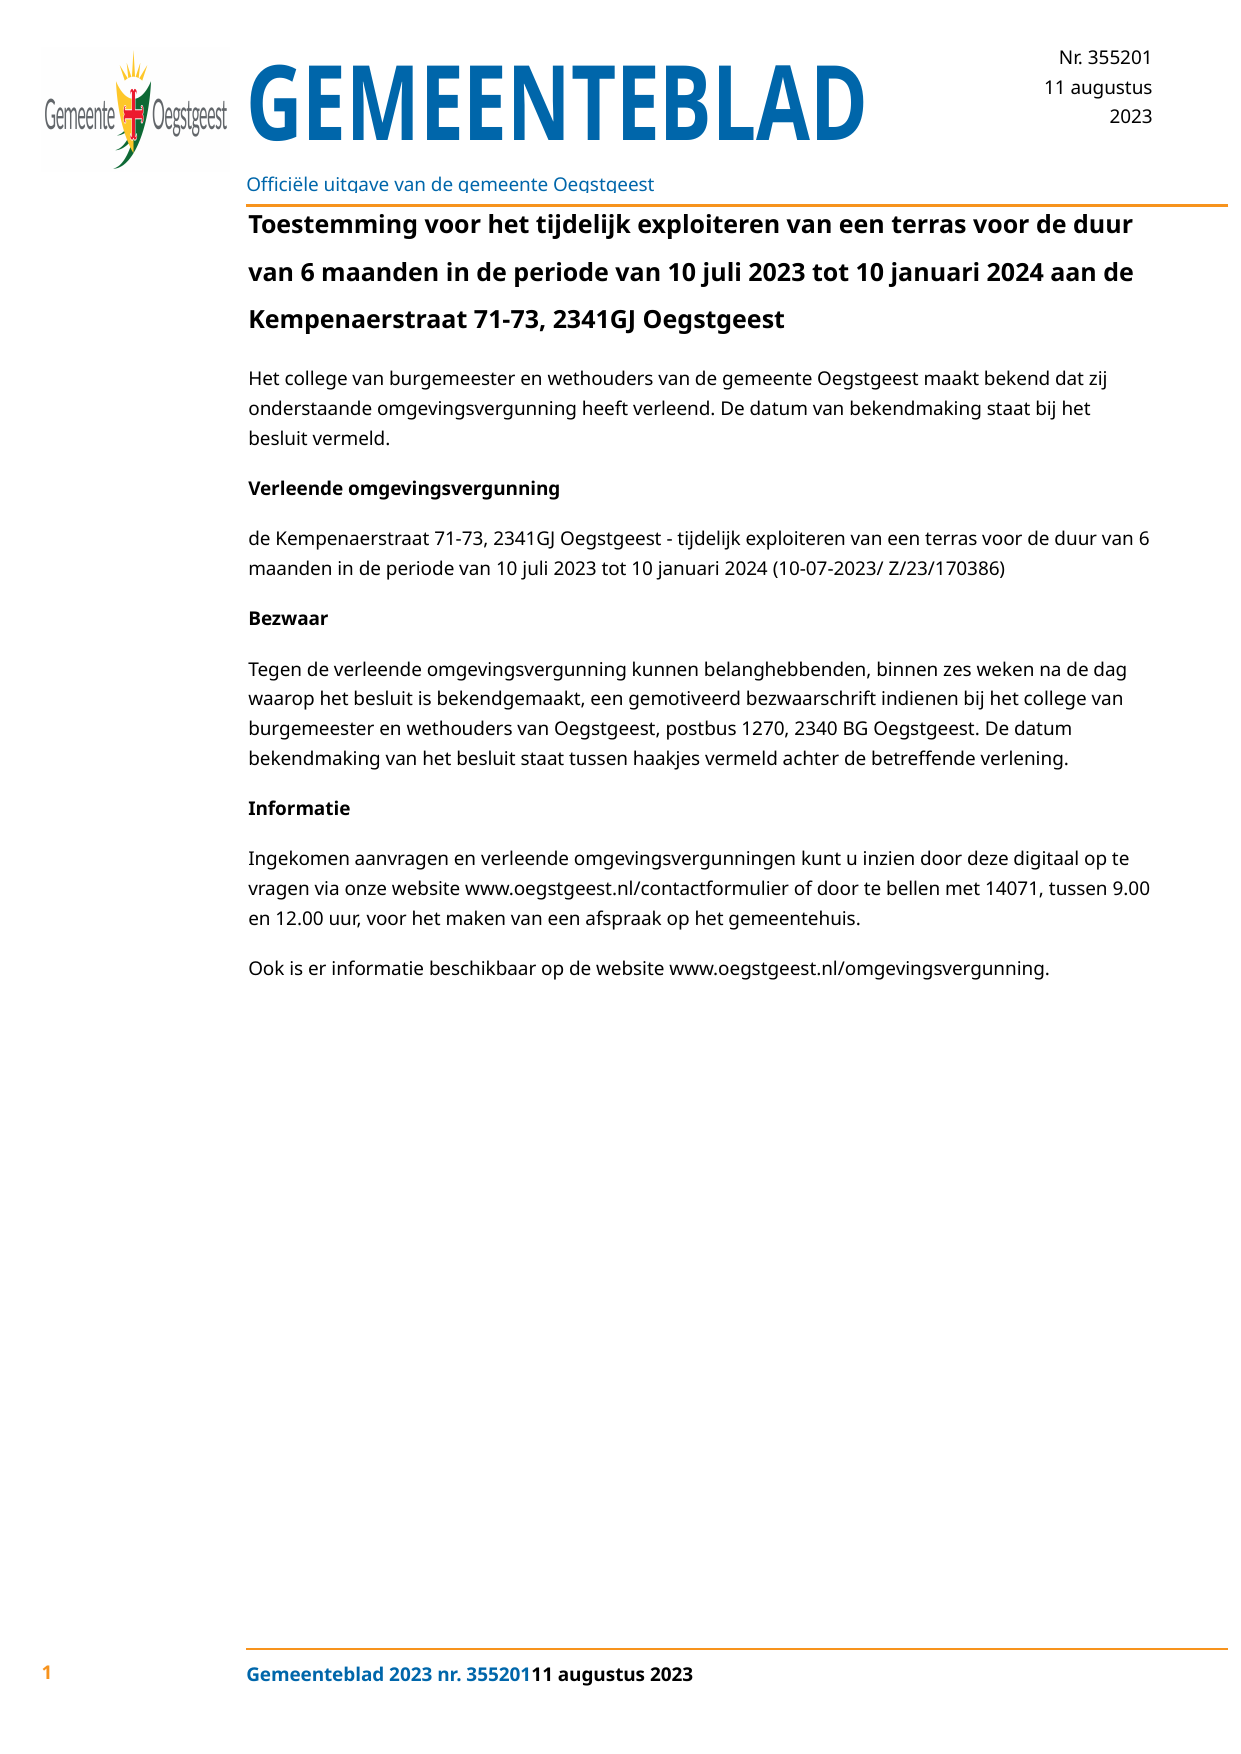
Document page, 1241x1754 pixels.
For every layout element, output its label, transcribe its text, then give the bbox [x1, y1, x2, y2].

text Verleende omgevingsvergunning [248, 475, 1152, 501]
text Het college van burgemeester en wethouders van de gemeente Oegstgeest maakt bekend dat zij onderstaande omgevingsvergunning heeft verleend. De datum van bekendmaking staat bij het besluit vermeld. [248, 366, 1152, 450]
text Bezwaar [248, 606, 1152, 631]
text Toestemming voor het tijdelijk exploiteren van een terras voor de duur van 6 maanden in de periode van 10 juli 2023 tot 10 januari 2024 aan de Kempenaerstraat 71-73, 2341GJ Oegstgeest [248, 207, 1152, 336]
picture [41, 47, 231, 172]
text Ingekomen aanvragen en verleende omgevingsvergunningen kunt u inzien door deze digitaal op te vragen via onze website www.oegstgeest.nl/contactformulier of door te bellen met 14071, tussen 9.00 en 12.00 uur, voor het maken van een afspraak op het gemeentehuis. [248, 846, 1152, 930]
text Tegen de verleende omgevingsvergunning kunnen belanghebbenden, binnen zes weken na de dag waarop het besluit is bekendgemaakt, een gemotiveerd bezwaarschrift indienen bij het college van burgemeester en wethouders van Oegstgeest, postbus 1270, 2340 BG Oegstgeest. De datum bekendmaking van het besluit staat tussen haakjes vermeld achter de betreffende verlening. [248, 656, 1152, 770]
text de Kempenaerstraat 71-73, 2341GJ Oegstgeest - tijdelijk exploiteren van een terras voor de duur van 6 maanden in de periode van 10 juli 2023 tot 10 januari 2024 (10-07-2023/ Z/23/170386) [248, 526, 1152, 581]
text Informatie [248, 795, 1152, 821]
text Ook is er informatie beschikbaar op de website www.oegstgeest.nl/omgevingsvergunning. [248, 955, 1152, 981]
